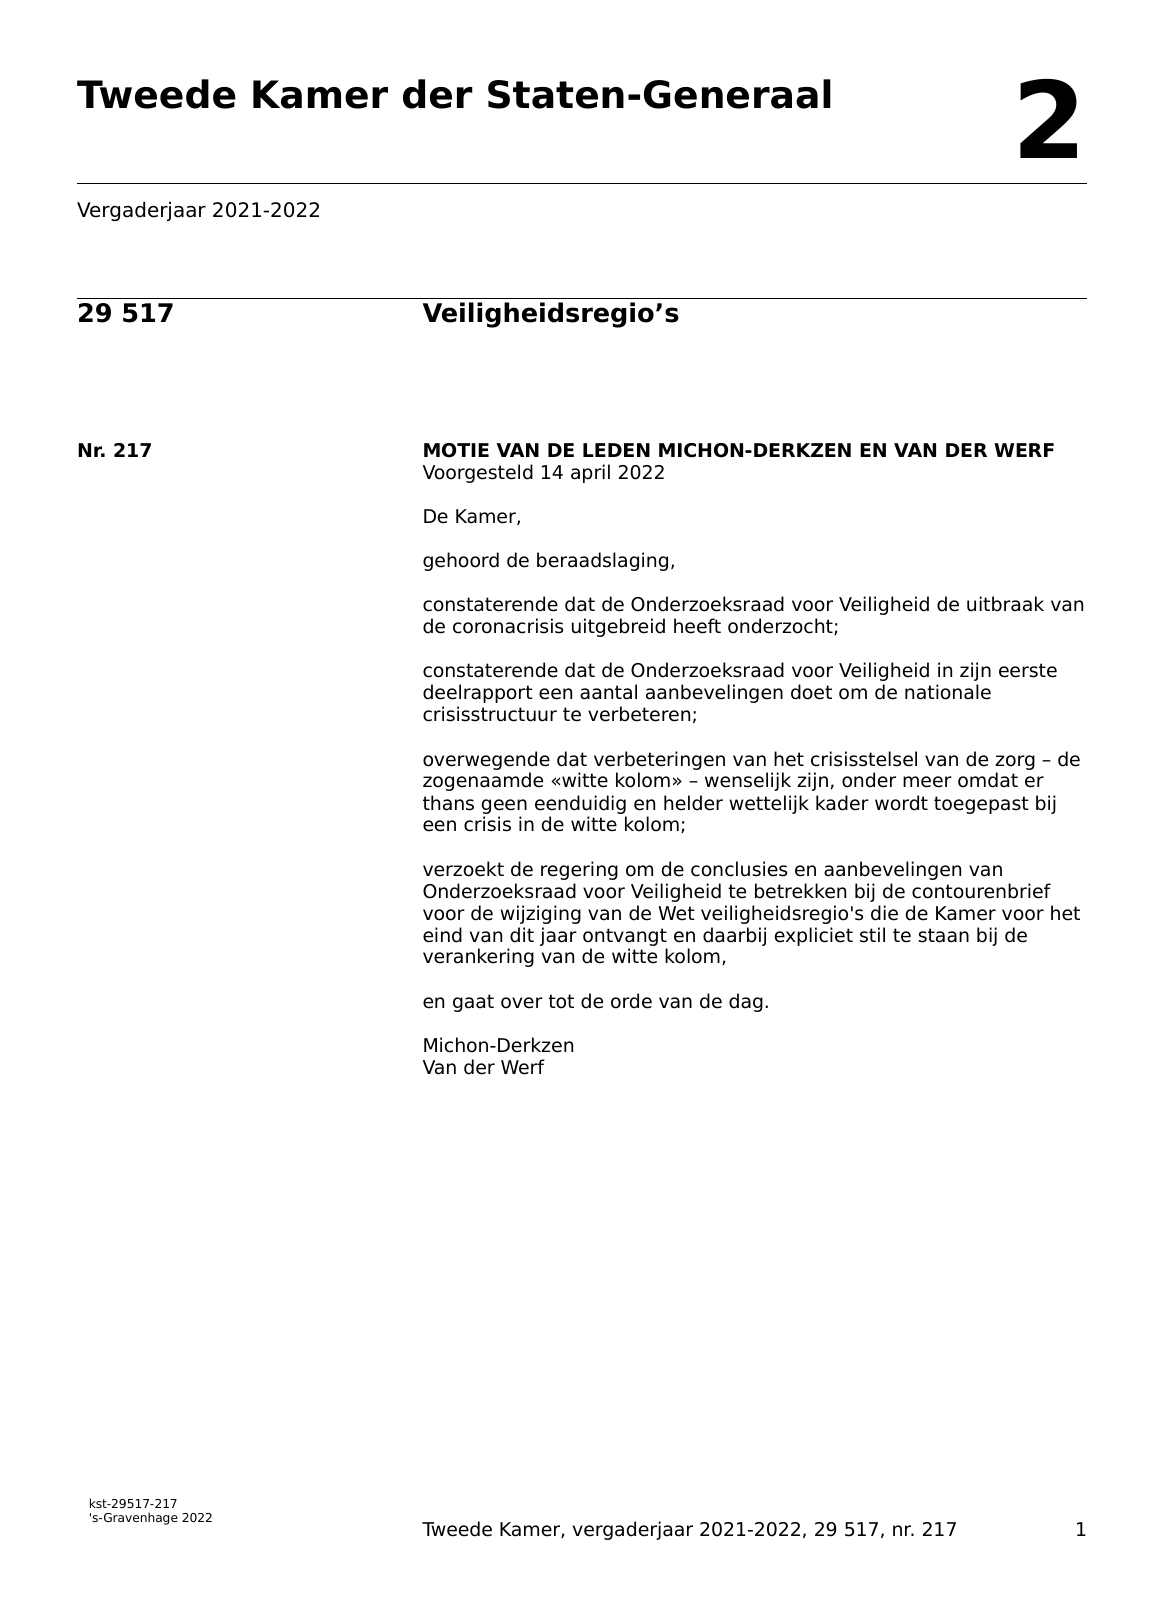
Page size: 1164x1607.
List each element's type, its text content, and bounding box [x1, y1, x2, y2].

text en gaat over tot de orde van de dag. [422, 991, 1087, 1013]
subtitle 29 517 Veiligheidsregio’s [77, 299, 1087, 329]
text overwegende dat verbeteringen van het crisisstelsel van de zorg – de zogenaamde «witte kolom» – wenselijk zijn, onder meer omdat er thans geen eenduidig en helder wettelijk kader wordt toegepast bij een crisis in de witte kolom; [422, 748, 1087, 836]
text constaterende dat de Onderzoeksraad voor Veiligheid de uitbraak van de coronacrisis uitgebreid heeft onderzocht; [422, 594, 1087, 638]
text verzoekt de regering om de conclusies en aanbevelingen van Onderzoeksraad voor Veiligheid te betrekken bij de contourenbrief voor de wijziging van de Wet veiligheidsregio's die de Kamer voor het eind van dit jaar ontvangt en daarbij expliciet stil te staan bij de verankering van de witte kolom, [422, 858, 1087, 968]
text Voorgesteld 14 april 2022 [422, 462, 1087, 484]
table_header Tweede Kamer der Staten-Generaal [77, 59, 886, 183]
subtitle Nr. 217 MOTIE VAN DE LEDEN MICHON-DERKZEN EN VAN DER WERF [77, 440, 1087, 462]
table_header 2 [886, 59, 1087, 183]
text 's-Gravenhage 2022 [88, 1511, 323, 1525]
text gehoord de beraadslaging, [422, 550, 1087, 572]
text Michon-Derkzen [422, 1035, 1087, 1057]
text constaterende dat de Onderzoeksraad voor Veiligheid in zijn eerste deelrapport een aantal aanbevelingen doet om de nationale crisisstructuur te verbeteren; [422, 660, 1087, 726]
text De Kamer, [422, 506, 1087, 528]
text Van der Werf [422, 1057, 1087, 1079]
text kst-29517-217 [88, 1497, 323, 1511]
table_cell Vergaderjaar 2021-2022 [77, 184, 1087, 298]
